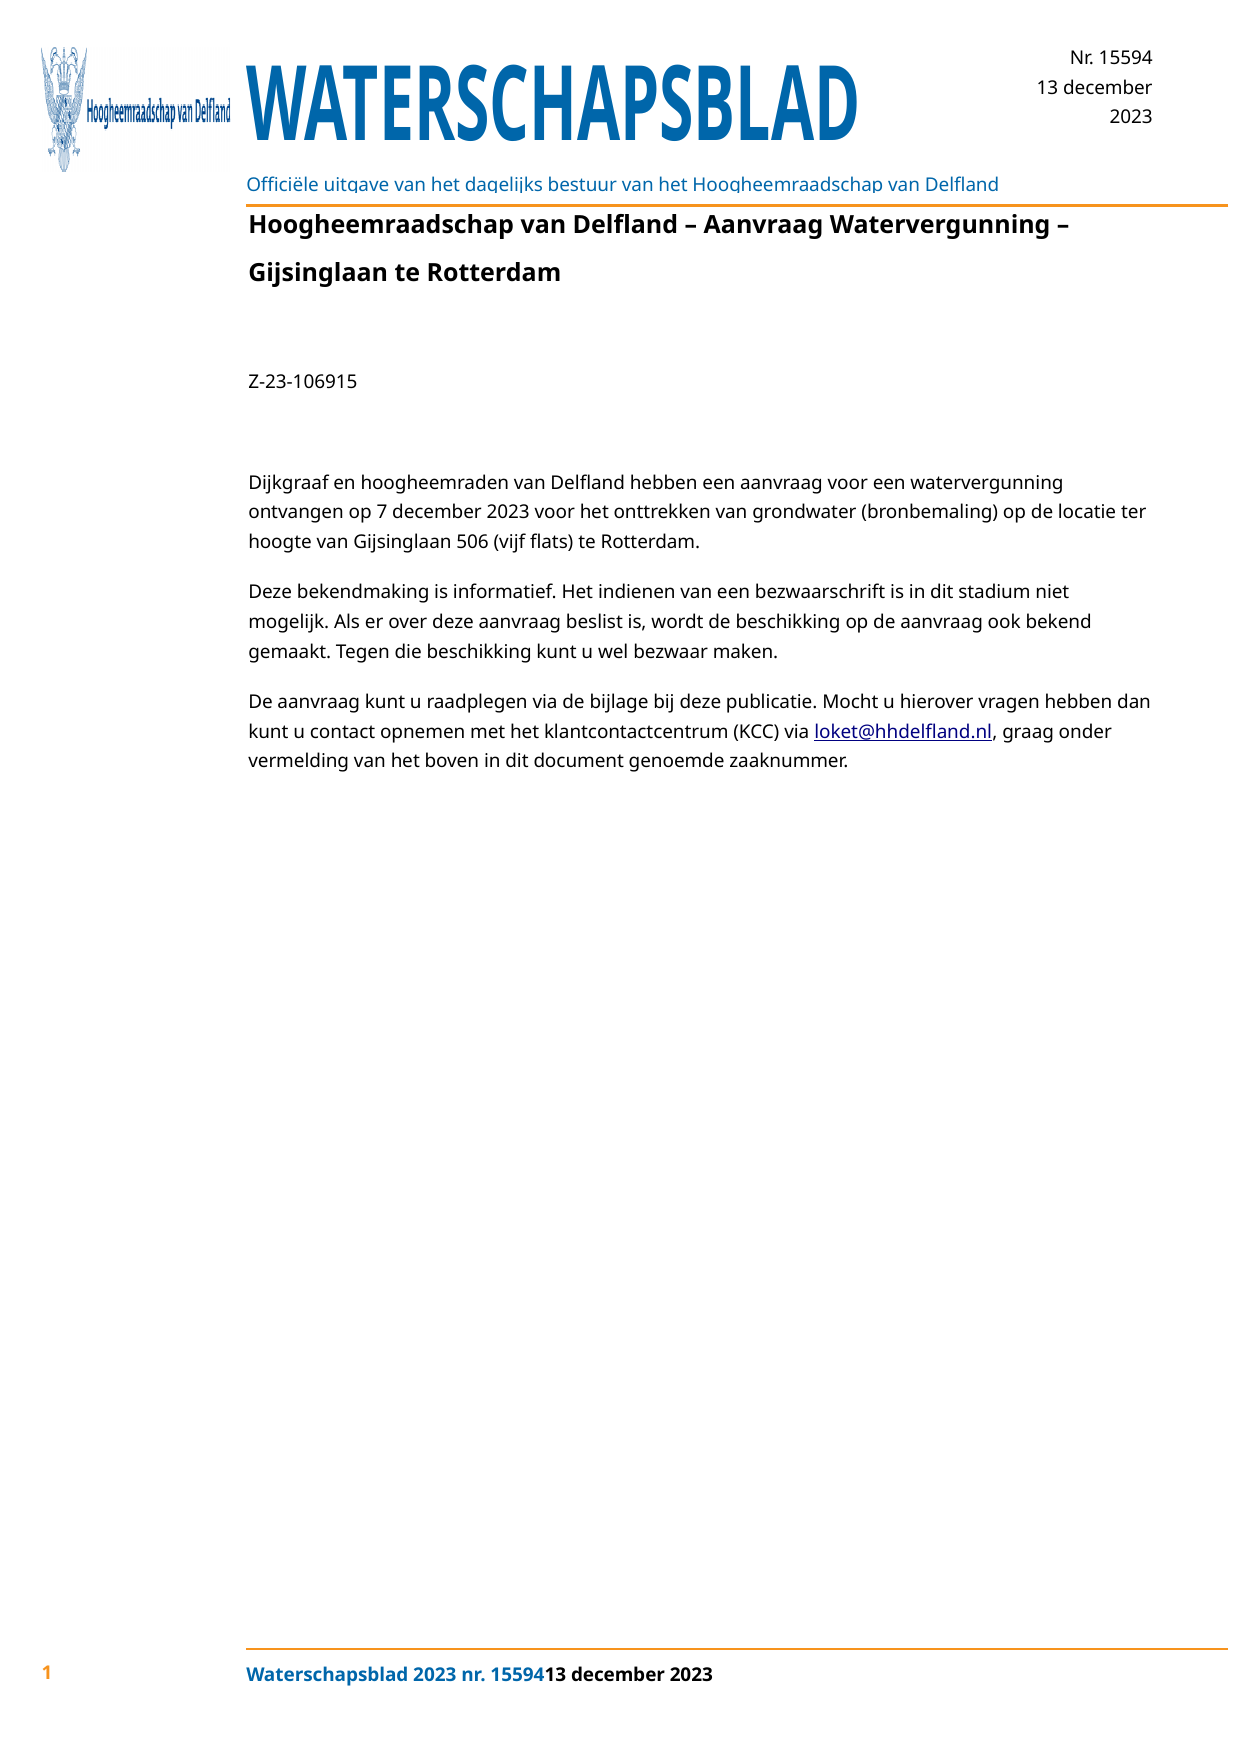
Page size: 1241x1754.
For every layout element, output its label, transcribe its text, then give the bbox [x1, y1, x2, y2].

text Deze bekendmaking is informatief. Het indienen van een bezwaarschrift is in dit stadium niet mogelijk. Als er over deze aanvraag beslist is, wordt de beschikking op de aanvraag ook bekend gemaakt. Tegen die beschikking kunt u wel bezwaar maken. [248, 579, 1152, 664]
text De aanvraag kunt u raadplegen via de bijlage bij deze publicatie. Mocht u hierover vragen hebben dan kunt u contact opnemen met het klantcontactcentrum (KCC) via loket@hhdelfland.nl, graag onder vermelding van het boven in dit document genoemde zaaknummer. [248, 688, 1152, 773]
text Z-23-106915 [248, 368, 1152, 394]
text Hoogheemraadschap van Delfland – Aanvraag Watervergunning – Gijsinglaan te Rotterdam [248, 207, 1152, 288]
text Dijkgraaf en hoogheemraden van Delfland hebben een aanvraag voor een watervergunning ontvangen op 7 december 2023 voor het onttrekken van grondwater (bronbemaling) op de locatie ter hoogte van Gijsinglaan 506 (vijf flats) te Rotterdam. [248, 469, 1152, 554]
picture [41, 47, 231, 172]
